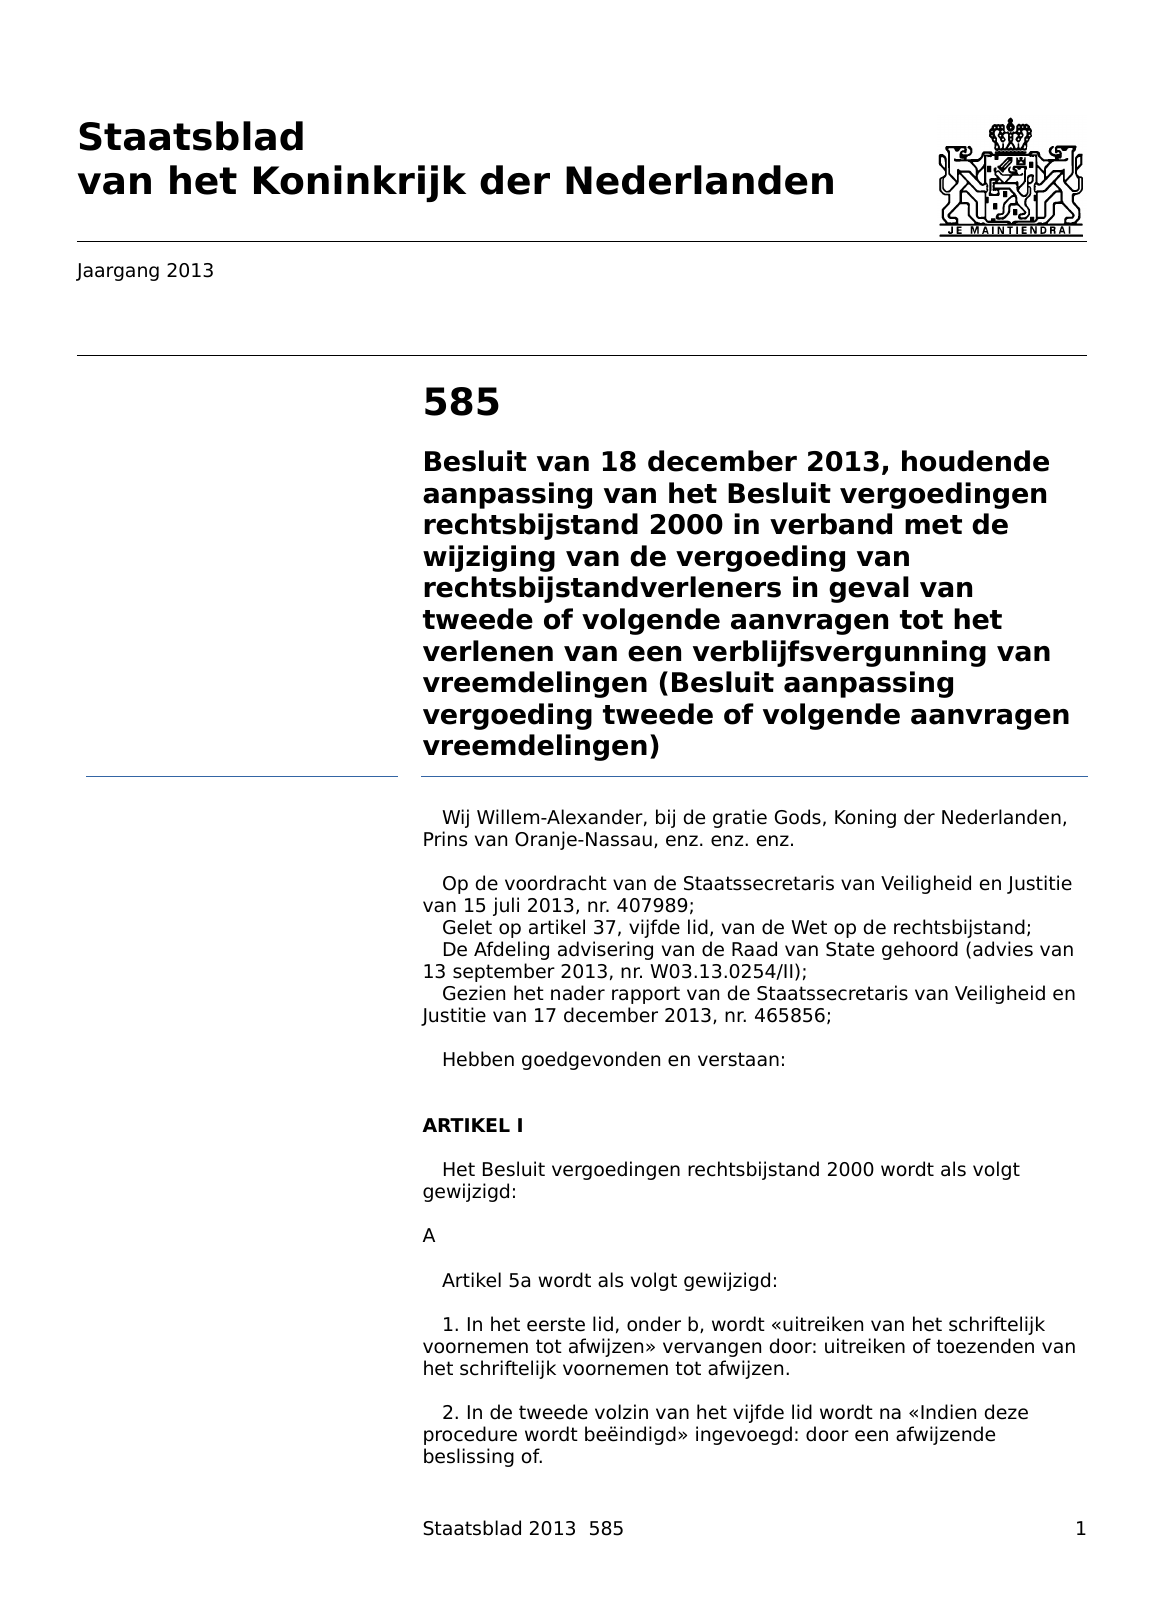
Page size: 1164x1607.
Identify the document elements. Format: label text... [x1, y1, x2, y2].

table_cell Jaargang 2013 [77, 242, 1087, 355]
text Op de voordracht van de Staatssecretaris van Veiligheid en Justitie van 15 juli 2013, nr. 407989; [422, 873, 1087, 917]
text Artikel 5a wordt als volgt gewijzigd: [422, 1269, 1087, 1292]
table_header Staatsblad van het Koninkrijk der Nederlanden [77, 100, 886, 241]
text Het Besluit vergoedingen rechtsbijstand 2000 wordt als volgt gewijzigd: [422, 1159, 1087, 1203]
text Besluit van 18 december 2013, houdende aanpassing van het Besluit vergoedingen rechtsbijstand 2000 in verband met de wijziging van de vergoeding van rechtsbijstandverleners in geval van tweede of volgende aanvragen tot het verlenen van een verblijfsvergunning van vreemdelingen (Besluit aanpassing vergoeding tweede of volgende aanvragen vreemdelingen) [422, 447, 1087, 762]
text 2. In de tweede volzin van het vijfde lid wordt na «Indien deze procedure wordt beëindigd» ingevoegd: door een afwijzende beslissing of. [422, 1402, 1087, 1468]
text Gelet op artikel 37, vijfde lid, van de Wet op de rechtsbijstand; [422, 917, 1087, 939]
table_header [886, 100, 1087, 241]
text Wij Willem-Alexander, bij de gratie Gods, Koning der Nederlanden, Prins van Oranje-Nassau, enz. enz. enz. [422, 807, 1087, 851]
subtitle 585 [422, 381, 1087, 424]
text Hebben goedgevonden en verstaan: [422, 1049, 1087, 1071]
text 1. In het eerste lid, onder b, wordt «uitreiken van het schriftelijk voornemen tot afwijzen» vervangen door: uitreiken of toezenden van het schriftelijk voornemen tot afwijzen. [422, 1314, 1087, 1380]
text Gezien het nader rapport van de Staatssecretaris van Veiligheid en Justitie van 17 december 2013, nr. 465856; [422, 983, 1087, 1027]
text De Afdeling advisering van de Raad van State gehoord (advies van 13 september 2013, nr. W03.13.0254/II); [422, 939, 1087, 983]
text A [422, 1225, 1087, 1247]
picture [936, 115, 1087, 240]
subtitle ARTIKEL I [422, 1115, 1087, 1137]
